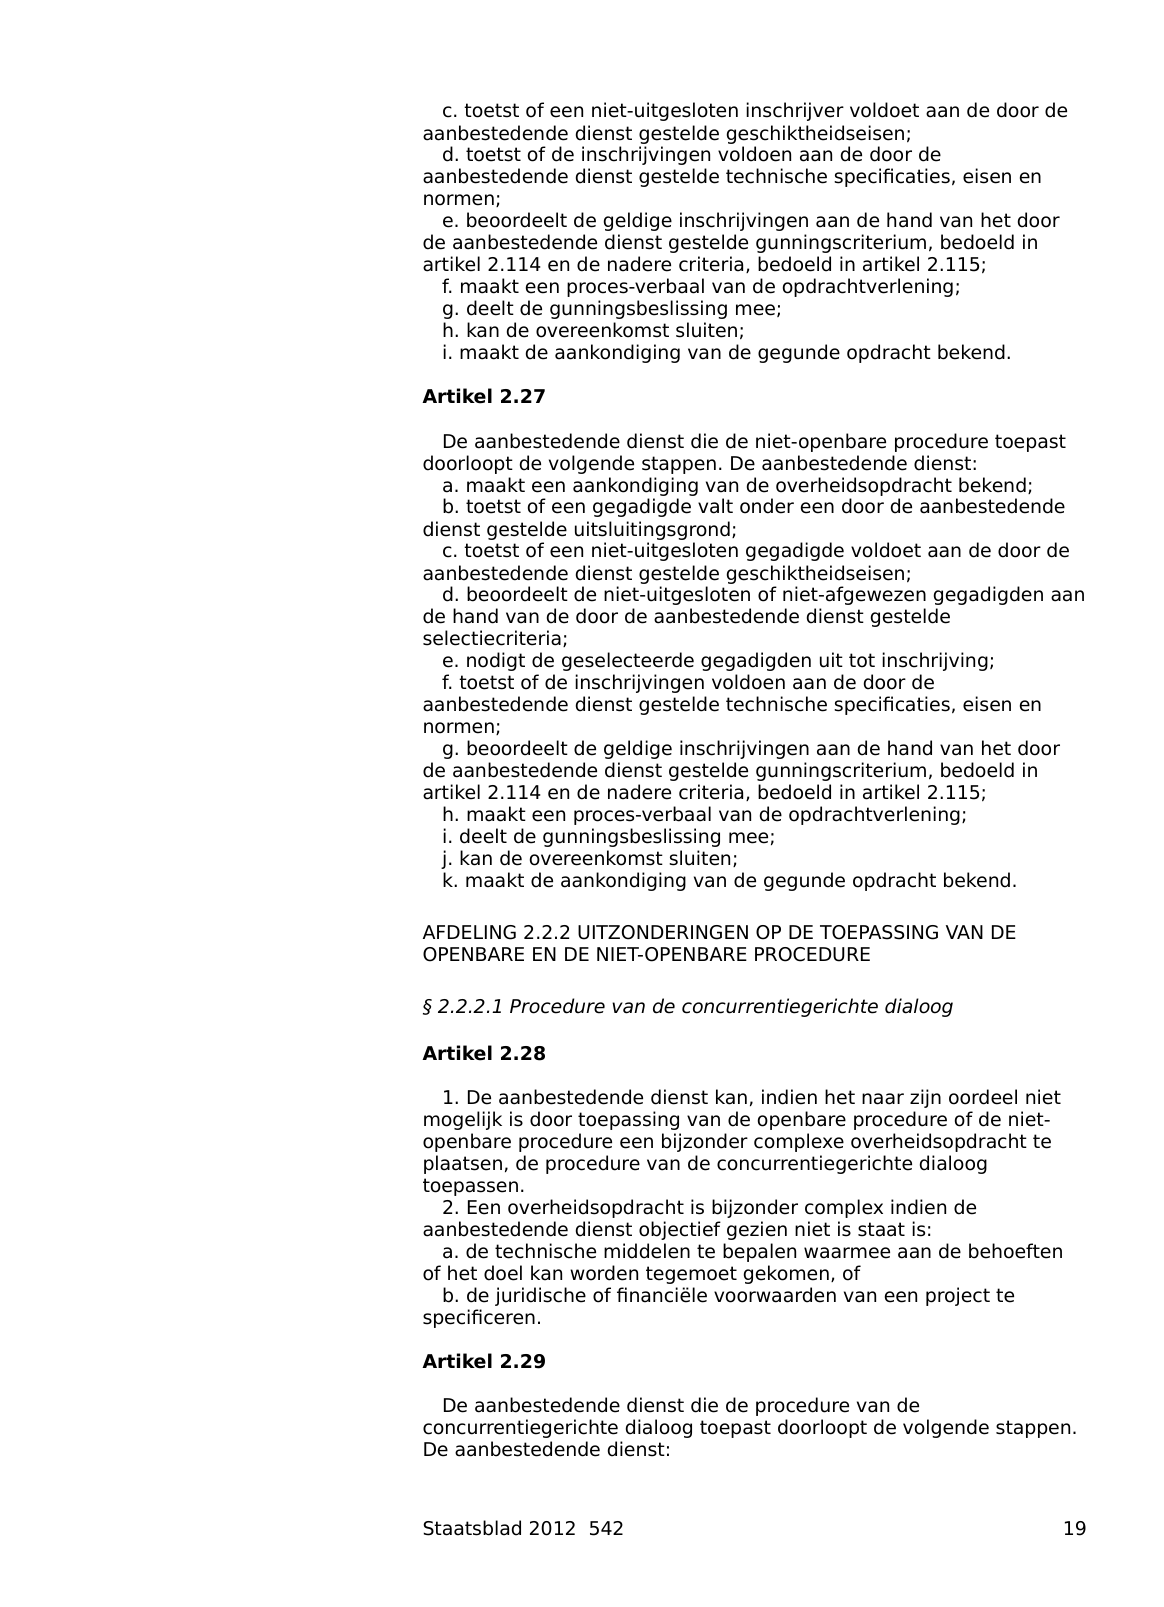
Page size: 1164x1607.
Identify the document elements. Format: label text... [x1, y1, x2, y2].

subtitle Artikel 2.28 [422, 1043, 1087, 1065]
text g. deelt de gunningsbeslissing mee; [422, 298, 1087, 320]
text g. beoordeelt de geldige inschrijvingen aan de hand van het door de aanbestedende dienst gestelde gunningscriterium, bedoeld in artikel 2.114 en de nadere criteria, bedoeld in artikel 2.115; [422, 738, 1087, 804]
text f. toetst of de inschrijvingen voldoen aan de door de aanbestedende dienst gestelde technische specificaties, eisen en normen; [422, 672, 1087, 738]
text b. toetst of een gegadigde valt onder een door de aanbestedende dienst gestelde uitsluitingsgrond; [422, 496, 1087, 540]
subtitle Artikel 2.29 [422, 1351, 1087, 1373]
text a. maakt een aankondiging van de overheidsopdracht bekend; [422, 474, 1087, 496]
text i. maakt de aankondiging van de gegunde opdracht bekend. [422, 342, 1087, 364]
text h. kan de overeenkomst sluiten; [422, 320, 1087, 342]
subtitle Artikel 2.27 [422, 386, 1087, 408]
text 2. Een overheidsopdracht is bijzonder complex indien de aanbestedende dienst objectief gezien niet is staat is: [422, 1197, 1087, 1241]
text b. de juridische of financiële voorwaarden van een project te specificeren. [422, 1285, 1087, 1329]
text De aanbestedende dienst die de procedure van de concurrentiegerichte dialoog toepast doorloopt de volgende stappen. De aanbestedende dienst: [422, 1395, 1087, 1461]
text i. deelt de gunningsbeslissing mee; [422, 826, 1087, 848]
text e. nodigt de geselecteerde gegadigden uit tot inschrijving; [422, 650, 1087, 672]
text c. toetst of een niet-uitgesloten gegadigde voldoet aan de door de aanbestedende dienst gestelde geschiktheidseisen; [422, 540, 1087, 584]
text De aanbestedende dienst die de niet-openbare procedure toepast doorloopt de volgende stappen. De aanbestedende dienst: [422, 431, 1087, 474]
text k. maakt de aankondiging van de gegunde opdracht bekend. [422, 870, 1087, 892]
text a. de technische middelen te bepalen waarmee aan de behoeften of het doel kan worden tegemoet gekomen, of [422, 1241, 1087, 1285]
text j. kan de overeenkomst sluiten; [422, 848, 1087, 870]
subtitle § 2.2.2.1 Procedure van de concurrentiegerichte dialoog [422, 996, 1087, 1018]
text d. toetst of de inschrijvingen voldoen aan de door de aanbestedende dienst gestelde technische specificaties, eisen en normen; [422, 144, 1087, 210]
text h. maakt een proces-verbaal van de opdrachtverlening; [422, 804, 1087, 826]
text c. toetst of een niet-uitgesloten inschrijver voldoet aan de door de aanbestedende dienst gestelde geschiktheidseisen; [422, 100, 1087, 144]
text d. beoordeelt de niet-uitgesloten of niet-afgewezen gegadigden aan de hand van de door de aanbestedende dienst gestelde selectiecriteria; [422, 584, 1087, 650]
text 1. De aanbestedende dienst kan, indien het naar zijn oordeel niet mogelijk is door toepassing van de openbare procedure of de niet-openbare procedure een bijzonder complexe overheidsopdracht te plaatsen, de procedure van de concurrentiegerichte dialoog toepassen. [422, 1087, 1087, 1197]
text f. maakt een proces-verbaal van de opdrachtverlening; [422, 276, 1087, 298]
subtitle AFDELING 2.2.2 UITZONDERINGEN OP DE TOEPASSING VAN DE OPENBARE EN DE NIET-OPENBARE PROCEDURE [422, 922, 1087, 966]
text e. beoordeelt de geldige inschrijvingen aan de hand van het door de aanbestedende dienst gestelde gunningscriterium, bedoeld in artikel 2.114 en de nadere criteria, bedoeld in artikel 2.115; [422, 210, 1087, 276]
